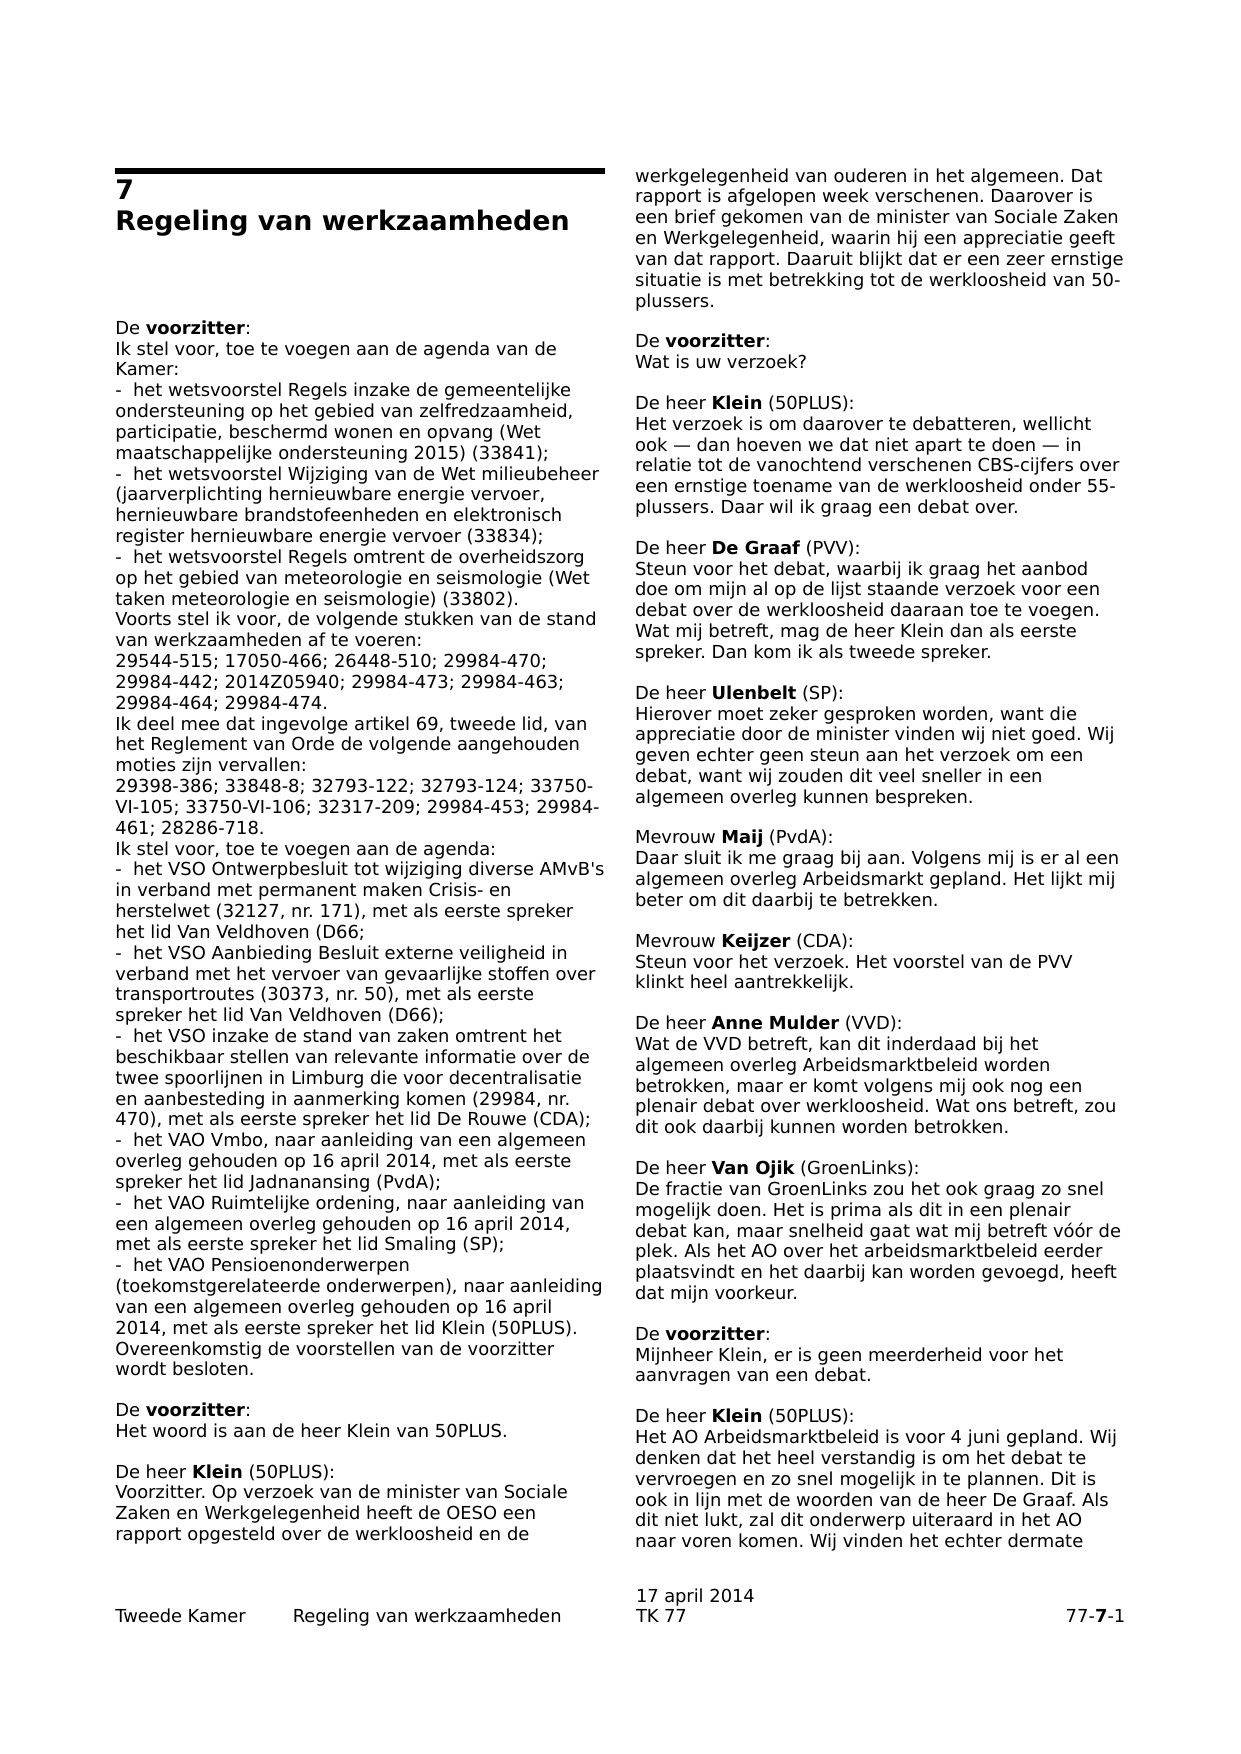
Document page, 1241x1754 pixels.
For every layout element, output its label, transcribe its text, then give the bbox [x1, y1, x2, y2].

text Het verzoek is om daarover te debatteren, wellicht ook — dan hoeven we dat niet apart te doen — in relatie tot de vanochtend verschenen CBS-cijfers over een ernstige toename van de werkloosheid onder 55-plussers. Daar wil ik graag een debat over. [635, 413, 1125, 518]
text De voorzitter: [115, 1400, 605, 1421]
text De heer De Graaf (PVV): [635, 538, 1125, 558]
text Voorzitter. Op verzoek van de minister van Sociale Zaken en Werkgelegenheid heeft de OESO een rapport opgesteld over de werkloosheid en de [115, 1482, 605, 1545]
list het VSO Ontwerpbesluit tot wijziging diverse AMvB's in verband met permanent maken Crisis- en herstelwet (32127, nr. 171), met als eerste spreker het lid Van Veldhoven (D66; [115, 859, 605, 942]
text Steun voor het verzoek. Het voorstel van de PVV klinkt heel aantrekkelijk. [635, 951, 1125, 993]
list het wetsvoorstel Regels inzake de gemeentelijke ondersteuning op het gebied van zelfredzaamheid, participatie, beschermd wonen en opvang (Wet maatschappelijke ondersteuning 2015) (33841); [115, 380, 605, 463]
list het wetsvoorstel Wijziging van de Wet milieubeheer (jaarverplichting hernieuwbare energie vervoer, hernieuwbare brandstofeenheden en elektronisch register hernieuwbare energie vervoer (33834); [115, 463, 605, 547]
text De voorzitter: [635, 331, 1125, 352]
list het VAO Ruimtelijke ordening, naar aanleiding van een algemeen overleg gehouden op 16 april 2014, met als eerste spreker het lid Smaling (SP); [115, 1192, 605, 1255]
text De heer Anne Mulder (VVD): [635, 1013, 1125, 1034]
text De heer Klein (50PLUS): [635, 393, 1125, 413]
list het VSO Aanbieding Besluit externe veiligheid in verband met het vervoer van gevaarlijke stoffen over transportroutes (30373, nr. 50), met als eerste spreker het lid Van Veldhoven (D66); [115, 942, 605, 1026]
text Ik stel voor, toe te voegen aan de agenda van de Kamer: [115, 338, 605, 380]
text Steun voor het debat, waarbij ik graag het aanbod doe om mijn al op de lijst staande verzoek voor een debat over de werkloosheid daaraan toe te voegen. Wat mij betreft, mag de heer Klein dan als eerste spreker. Dan kom ik als tweede spreker. [635, 558, 1125, 662]
text De voorzitter: [115, 318, 605, 338]
text De heer Ulenbelt (SP): [635, 682, 1125, 703]
text Mevrouw Maij (PvdA): [635, 827, 1125, 848]
text De heer Klein (50PLUS): [115, 1462, 605, 1482]
text Het AO Arbeidsmarktbeleid is voor 4 juni gepland. Wij denken dat het heel verstandig is om het debat te vervroegen en zo snel mogelijk in te plannen. Dit is ook in lijn met de woorden van de heer De Graaf. Als dit niet lukt, zal dit onderwerp uiteraard in het AO naar voren komen. Wij vinden het echter dermate [635, 1427, 1125, 1552]
text 29544-515; 17050-466; 26448-510; 29984-470; 29984-442; 2014Z05940; 29984-473; 29984-463; 29984-464; 29984-474. [115, 651, 605, 713]
text Mevrouw Keijzer (CDA): [635, 931, 1125, 951]
text Ik deel mee dat ingevolge artikel 69, tweede lid, van het Reglement van Orde de volgende aangehouden moties zijn vervallen: [115, 713, 605, 776]
text Wat de VVD betreft, kan dit inderdaad bij het algemeen overleg Arbeidsmarktbeleid worden betrokken, maar er komt volgens mij ook nog een plenair debat over werkloosheid. Wat ons betreft, zou dit ook daarbij kunnen worden betrokken. [635, 1034, 1125, 1138]
list het VAO Pensioenonderwerpen (toekomstgerelateerde onderwerpen), naar aanleiding van een algemeen overleg gehouden op 16 april 2014, met als eerste spreker het lid Klein (50PLUS). [115, 1255, 605, 1338]
text Wat is uw verzoek? [635, 352, 1125, 373]
text werkgelegenheid van ouderen in het algemeen. Dat rapport is afgelopen week verschenen. Daarover is een brief gekomen van de minister van Sociale Zaken en Werkgelegenheid, waarin hij een appreciatie geeft van dat rapport. Daaruit blijkt dat er een zeer ernstige situatie is met betrekking tot de werkloosheid van 50-plussers. [635, 165, 1125, 311]
text De heer Van Ojik (GroenLinks): [635, 1158, 1125, 1179]
text De heer Klein (50PLUS): [635, 1406, 1125, 1427]
text De voorzitter: [635, 1324, 1125, 1344]
list het VSO inzake de stand van zaken omtrent het beschikbaar stellen van relevante informatie over de twee spoorlijnen in Limburg die voor decentralisatie en aanbesteding in aanmerking komen (29984, nr. 470), met als eerste spreker het lid De Rouwe (CDA); [115, 1026, 605, 1130]
text Voorts stel ik voor, de volgende stukken van de stand van werkzaamheden af te voeren: [115, 609, 605, 651]
text Overeenkomstig de voorstellen van de voorzitter wordt besloten. [115, 1338, 605, 1380]
text Daar sluit ik me graag bij aan. Volgens mij is er al een algemeen overleg Arbeidsmarkt gepland. Het lijkt mij beter om dit daarbij te betrekken. [635, 848, 1125, 911]
text 29398-386; 33848-8; 32793-122; 32793-124; 33750-VI-105; 33750-VI-106; 32317-209; 29984-453; 29984-461; 28286-718. [115, 776, 605, 838]
text Hierover moet zeker gesproken worden, want die appreciatie door de minister vinden wij niet goed. Wij geven echter geen steun aan het verzoek om een debat, want wij zouden dit veel sneller in een algemeen overleg kunnen bespreken. [635, 703, 1125, 807]
text Het woord is aan de heer Klein van 50PLUS. [115, 1421, 605, 1442]
list het wetsvoorstel Regels omtrent de overheidszorg op het gebied van meteorologie en seismologie (Wet taken meteorologie en seismologie) (33802). [115, 547, 605, 609]
title 7 Regeling van werkzaamheden [115, 174, 605, 237]
text Ik stel voor, toe te voegen aan de agenda: [115, 838, 605, 859]
text De fractie van GroenLinks zou het ook graag zo snel mogelijk doen. Het is prima als dit in een plenair debat kan, maar snelheid gaat wat mij betreft vóór de plek. Als het AO over het arbeidsmarktbeleid eerder plaatsvindt en het daarbij kan worden gevoegd, heeft dat mijn voorkeur. [635, 1179, 1125, 1304]
list het VAO Vmbo, naar aanleiding van een algemeen overleg gehouden op 16 april 2014, met als eerste spreker het lid Jadnanansing (PvdA); [115, 1130, 605, 1192]
text Mijnheer Klein, er is geen meerderheid voor het aanvragen van een debat. [635, 1344, 1125, 1386]
